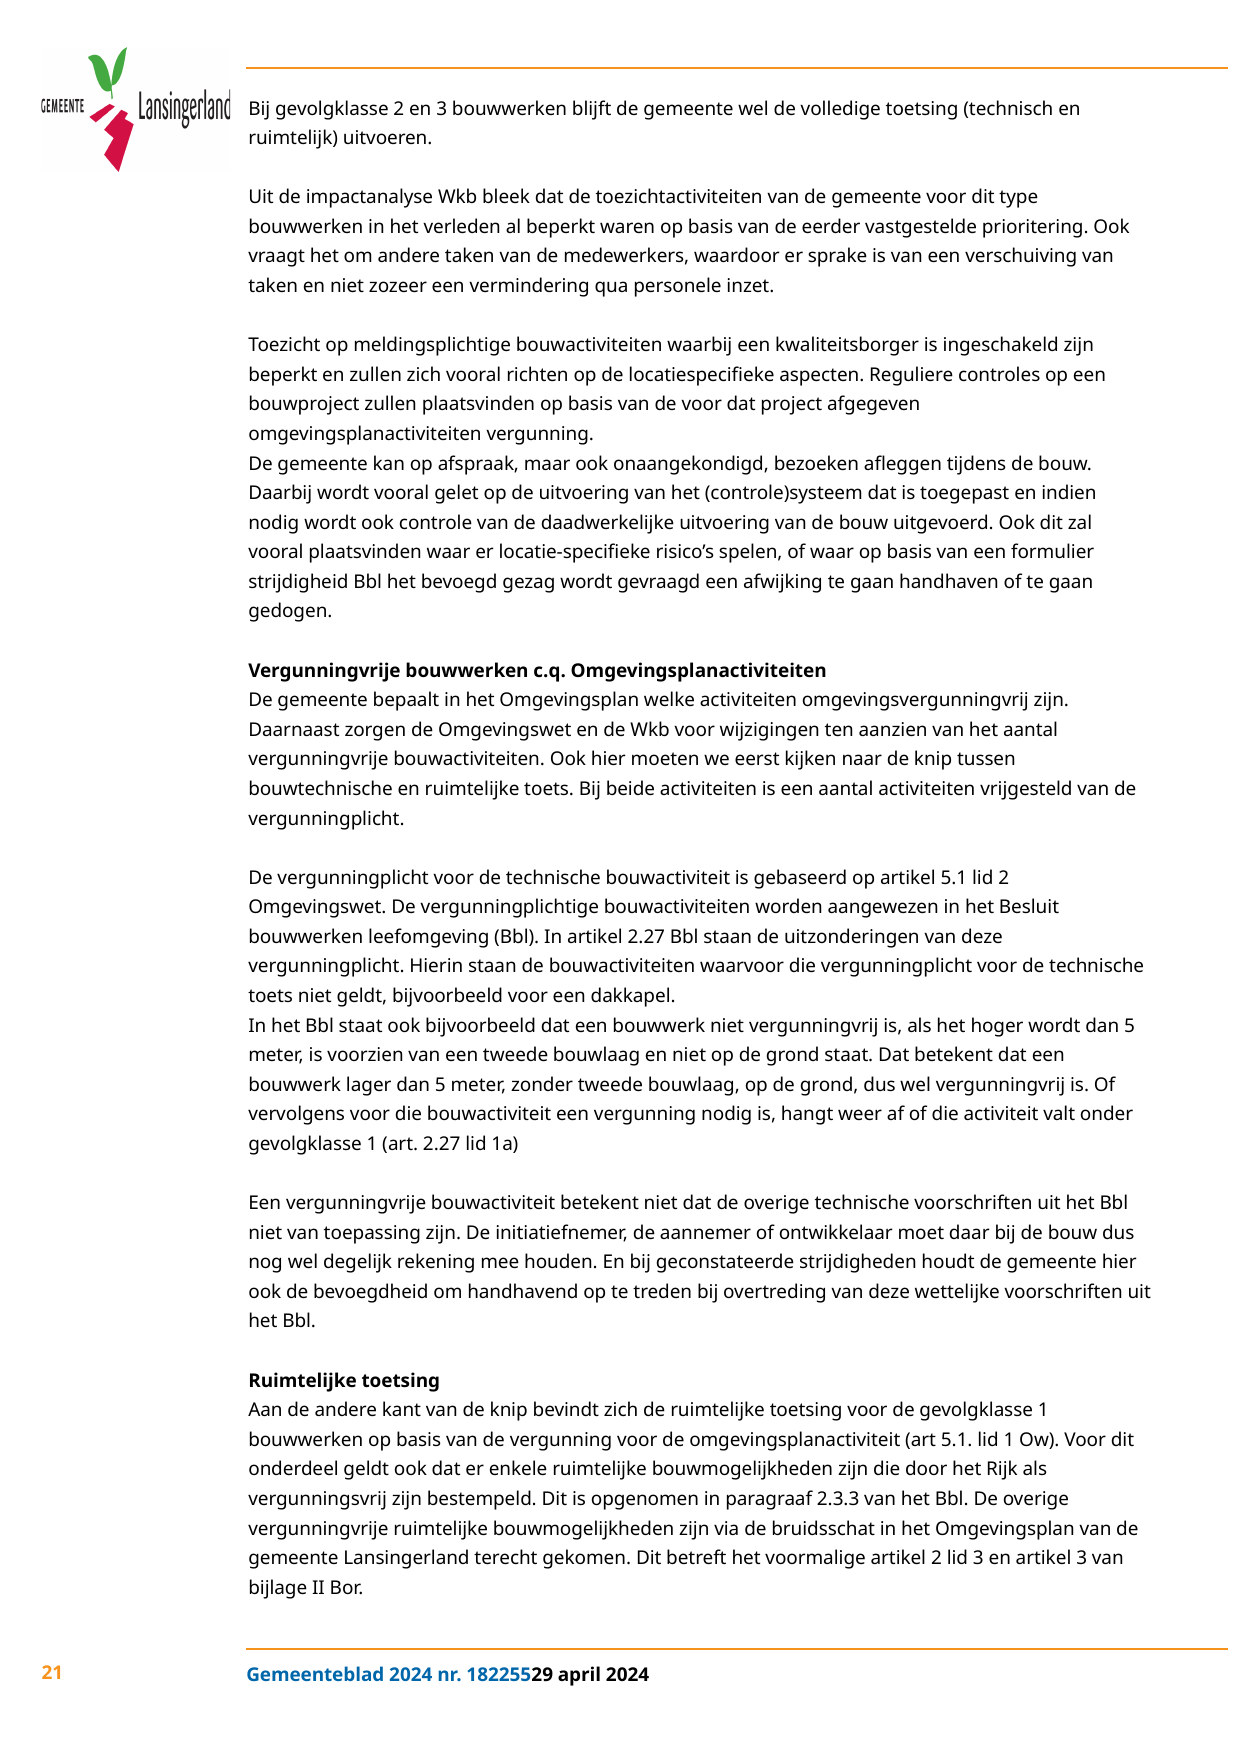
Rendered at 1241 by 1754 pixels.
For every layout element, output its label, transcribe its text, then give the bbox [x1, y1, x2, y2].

text In het Bbl staat ook bijvoorbeeld dat een bouwwerk niet vergunningvrij is, als het hoger wordt dan 5 meter, is voorzien van een tweede bouwlaag en niet op de grond staat. Dat betekent dat een bouwwerk lager dan 5 meter, zonder tweede bouwlaag, op de grond, dus wel vergunningvrij is. Of vervolgens voor die bouwactiviteit een vergunning nodig is, hangt weer af of die activiteit valt onder gevolgklasse 1 (art. 2.27 lid 1a) [248, 1012, 1152, 1156]
picture [41, 47, 231, 172]
text Ruimtelijke toetsing [248, 1367, 1152, 1393]
text Vergunningvrije bouwwerken c.q. Omgevingsplanactiviteiten [248, 657, 1152, 683]
text De vergunningplicht voor de technische bouwactiviteit is gebaseerd op artikel 5.1 lid 2 Omgevingswet. De vergunningplichtige bouwactiviteiten worden aangewezen in het Besluit bouwwerken leefomgeving (Bbl). In artikel 2.27 Bbl staan de uitzonderingen van deze vergunningplicht. Hierin staan de bouwactiviteiten waarvoor die vergunningplicht voor de technische toets niet geldt, bijvoorbeeld voor een dakkapel. [248, 864, 1152, 1008]
text De gemeente kan op afspraak, maar ook onaangekondigd, bezoeken afleggen tijdens de bouw. Daarbij wordt vooral gelet op de uitvoering van het (controle)systeem dat is toegepast en indien nodig wordt ook controle van de daadwerkelijke uitvoering van de bouw uitgevoerd. Ook dit zal vooral plaatsvinden waar er locatie-specifieke risico’s spelen, of waar op basis van een formulier strijdigheid Bbl het bevoegd gezag wordt gevraagd een afwijking te gaan handhaven of te gaan gedogen. [248, 450, 1152, 623]
text Aan de andere kant van de knip bevindt zich de ruimtelijke toetsing voor de gevolgklasse 1 bouwwerken op basis van de vergunning voor de omgevingsplanactiviteit (art 5.1. lid 1 Ow). Voor dit onderdeel geldt ook dat er enkele ruimtelijke bouwmogelijkheden zijn die door het Rijk als vergunningsvrij zijn bestempeld. Dit is opgenomen in paragraaf 2.3.3 van het Bbl. De overige vergunningvrije ruimtelijke bouwmogelijkheden zijn via de bruidsschat in het Omgevingsplan van de gemeente Lansingerland terecht gekomen. Dit betreft het voormalige artikel 2 lid 3 en artikel 3 van bijlage II Bor. [248, 1396, 1152, 1600]
text Een vergunningvrije bouwactiviteit betekent niet dat de overige technische voorschriften uit het Bbl niet van toepassing zijn. De initiatiefnemer, de aannemer of ontwikkelaar moet daar bij de bouw dus nog wel degelijk rekening mee houden. En bij geconstateerde strijdigheden houdt de gemeente hier ook de bevoegdheid om handhavend op te treden bij overtreding van deze wettelijke voorschriften uit het Bbl. [248, 1189, 1152, 1333]
text Toezicht op meldingsplichtige bouwactiviteiten waarbij een kwaliteitsborger is ingeschakeld zijn beperkt en zullen zich vooral richten op de locatiespecifieke aspecten. Reguliere controles op een bouwproject zullen plaatsvinden op basis van de voor dat project afgegeven omgevingsplanactiviteiten vergunning. [248, 331, 1152, 446]
text De gemeente bepaalt in het Omgevingsplan welke activiteiten omgevingsvergunningvrij zijn. Daarnaast zorgen de Omgevingswet en de Wkb voor wijzigingen ten aanzien van het aantal vergunningvrije bouwactiviteiten. Ook hier moeten we eerst kijken naar de knip tussen bouwtechnische en ruimtelijke toets. Bij beide activiteiten is een aantal activiteiten vrijgesteld van de vergunningplicht. [248, 686, 1152, 831]
text Bij gevolgklasse 2 en 3 bouwwerken blijft de gemeente wel de volledige toetsing (technisch en ruimtelijk) uitvoeren. [248, 95, 1152, 150]
text Uit de impactanalyse Wkb bleek dat de toezichtactiviteiten van de gemeente voor dit type bouwwerken in het verleden al beperkt waren op basis van de eerder vastgestelde prioritering. Ook vraagt het om andere taken van de medewerkers, waardoor er sprake is van een verschuiving van taken en niet zozeer een vermindering qua personele inzet. [248, 183, 1152, 298]
